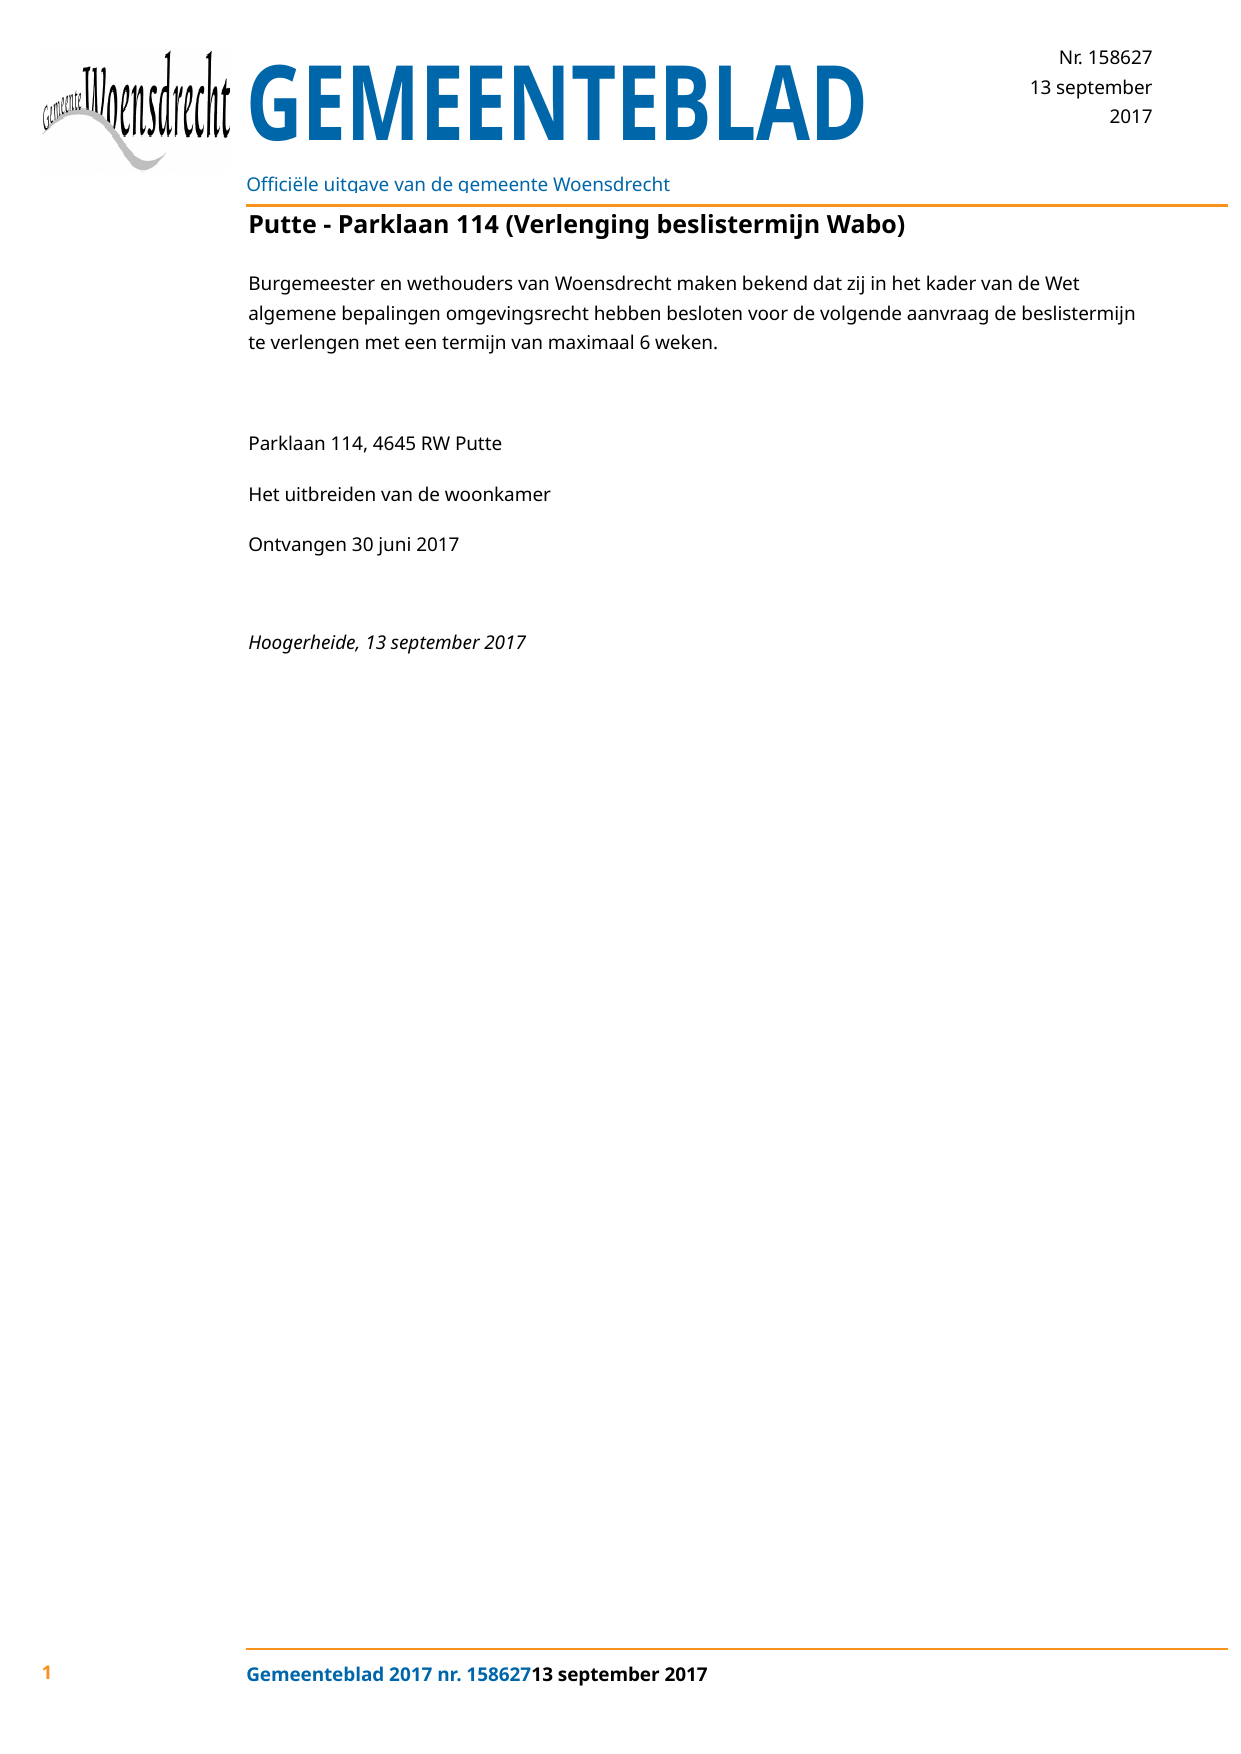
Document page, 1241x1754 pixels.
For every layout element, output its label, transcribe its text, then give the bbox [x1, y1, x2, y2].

text Putte - Parklaan 114 (Verlenging beslistermijn Wabo) [248, 207, 1152, 241]
text Parklaan 114, 4645 RW Putte [248, 430, 1152, 456]
text Burgemeester en wethouders van Woensdrecht maken bekend dat zij in het kader van de Wet algemene bepalingen omgevingsrecht hebben besloten voor de volgende aanvraag de beslistermijn te verlengen met een termijn van maximaal 6 weken. [248, 270, 1152, 355]
text Hoogerheide, 13 september 2017 [248, 629, 1152, 655]
text Ontvangen 30 juni 2017 [248, 531, 1152, 557]
text Het uitbreiden van de woonkamer [248, 481, 1152, 506]
picture [41, 47, 231, 172]
